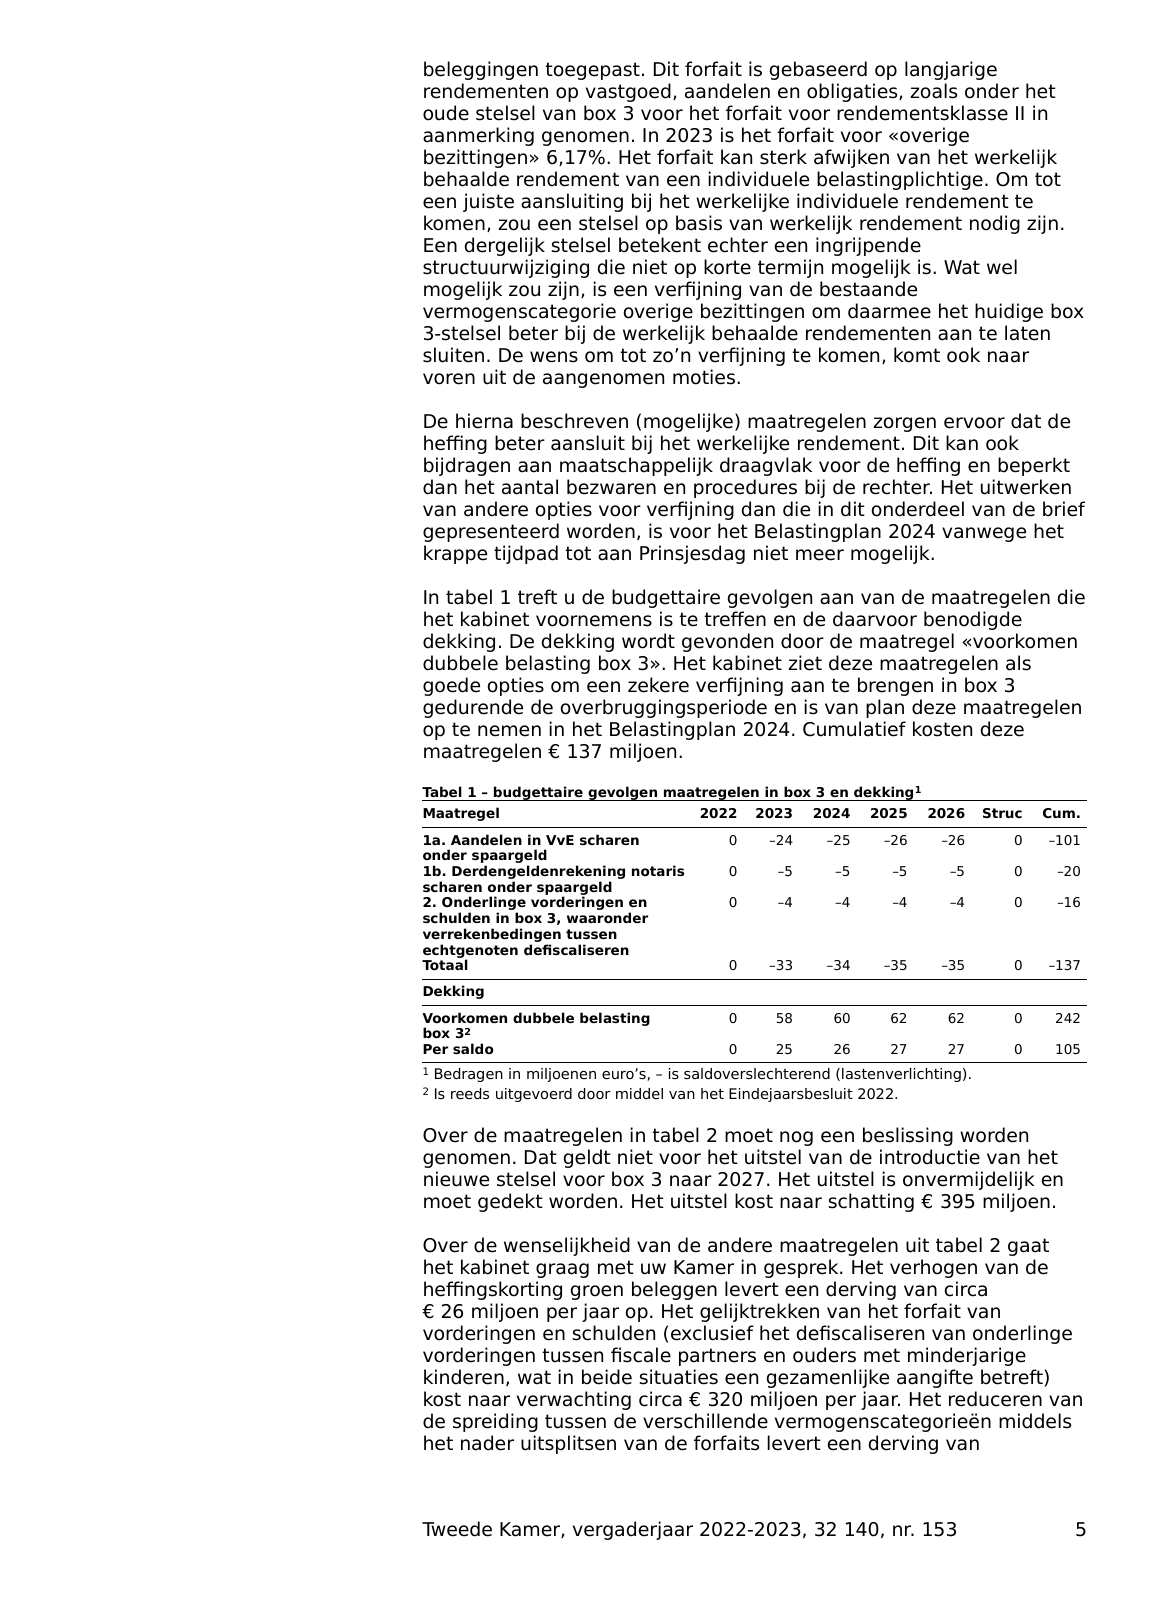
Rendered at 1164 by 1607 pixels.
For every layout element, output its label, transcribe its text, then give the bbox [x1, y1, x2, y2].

table_cell 1a. Aandelen in VvE scharen onder spaargeld [422, 828, 686, 864]
table_cell 0 [971, 828, 1028, 864]
table_cell Dekking [422, 980, 747, 1005]
table_cell 27 [856, 1042, 913, 1062]
table_cell –4 [743, 895, 799, 958]
table_cell –16 [1028, 895, 1087, 958]
table_cell 2026 [913, 801, 971, 827]
table_cell 1 Bedragen in miljoenen euro’s, – is saldoverslechterend (lastenverlichting). 2 Is reeds uitgevoerd door middel van het Eindejaarsbesluit 2022. [422, 1063, 1087, 1103]
text Over de wenselijkheid van de andere maatregelen uit tabel 2 gaat het kabinet graag met uw Kamer in gesprek. Het verhogen van de heffingskorting groen beleggen levert een derving van circa € 26 miljoen per jaar op. Het gelijktrekken van het forfait van vorderingen en schulden (exclusief het defiscaliseren van onderlinge vorderingen tussen fiscale partners en ouders met minderjarige kinderen, wat in beide situaties een gezamenlijke aangifte betreft) kost naar verwachting circa € 320 miljoen per jaar. Het reduceren van de spreiding tussen de verschillende vermogenscategorieën middels het nader uitsplitsen van de forfaits levert een derving van [422, 1235, 1087, 1455]
text beleggingen toegepast. Dit forfait is gebaseerd op langjarige rendementen op vastgoed, aandelen en obligaties, zoals onder het oude stelsel van box 3 voor het forfait voor rendementsklasse II in aanmerking genomen. In 2023 is het forfait voor «overige bezittingen» 6,17%. Het forfait kan sterk afwijken van het werkelijk behaalde rendement van een individuele belastingplichtige. Om tot een juiste aansluiting bij het werkelijke individuele rendement te komen, zou een stelsel op basis van werkelijk rendement nodig zijn. Een dergelijk stelsel betekent echter een ingrijpende structuurwijziging die niet op korte termijn mogelijk is. Wat wel mogelijk zou zijn, is een verfijning van de bestaande vermogenscategorie overige bezittingen om daarmee het huidige box 3-stelsel beter bij de werkelijk behaalde rendementen aan te laten sluiten. De wens om tot zo’n verfijning te komen, komt ook naar voren uit de aangenomen moties. [422, 59, 1087, 389]
table_cell –26 [856, 828, 913, 864]
table_cell Maatregel [422, 801, 686, 827]
table_cell 242 [1028, 1006, 1087, 1042]
table_cell –33 [743, 958, 799, 978]
table_header Tabel 1 – budgettaire gevolgen maatregelen in box 3 en dekking1 [422, 785, 1087, 800]
table_cell –4 [856, 895, 913, 958]
table_cell –34 [799, 958, 856, 978]
table_cell 60 [799, 1006, 856, 1042]
table_cell [747, 980, 1087, 1005]
table_cell 2025 [856, 801, 913, 827]
table_cell 58 [743, 1006, 799, 1042]
table_cell 25 [743, 1042, 799, 1062]
table_cell Cum. [1028, 801, 1087, 827]
table_cell 0 [686, 864, 743, 895]
table_cell –35 [913, 958, 971, 978]
table_cell –35 [856, 958, 913, 978]
table_cell –24 [743, 828, 799, 864]
table_cell –5 [913, 864, 971, 895]
text De hierna beschreven (mogelijke) maatregelen zorgen ervoor dat de heffing beter aansluit bij het werkelijke rendement. Dit kan ook bijdragen aan maatschappelijk draagvlak voor de heffing en beperkt dan het aantal bezwaren en procedures bij de rechter. Het uitwerken van andere opties voor verfijning dan die in dit onderdeel van de brief gepresenteerd worden, is voor het Belastingplan 2024 vanwege het krappe tijdpad tot aan Prinsjesdag niet meer mogelijk. [422, 411, 1087, 565]
table_cell Per saldo [422, 1042, 686, 1062]
table_cell 62 [856, 1006, 913, 1042]
table_cell –137 [1028, 958, 1087, 978]
table_cell –26 [913, 828, 971, 864]
table_cell 26 [799, 1042, 856, 1062]
table_cell –4 [799, 895, 856, 958]
table_cell 0 [971, 958, 1028, 978]
table_cell 0 [686, 958, 743, 978]
table_cell Struc [971, 801, 1028, 827]
table_cell 0 [686, 895, 743, 958]
text Over de maatregelen in tabel 2 moet nog een beslissing worden genomen. Dat geldt niet voor het uitstel van de introductie van het nieuwe stelsel voor box 3 naar 2027. Het uitstel is onvermijdelijk en moet gedekt worden. Het uitstel kost naar schatting € 395 miljoen. [422, 1125, 1087, 1213]
table_cell 0 [971, 864, 1028, 895]
table_cell –5 [856, 864, 913, 895]
table_cell –4 [913, 895, 971, 958]
table_cell 2022 [686, 801, 743, 827]
table_cell –5 [799, 864, 856, 895]
table_cell 0 [686, 828, 743, 864]
table_cell 62 [913, 1006, 971, 1042]
table_cell –5 [743, 864, 799, 895]
table_cell 0 [971, 1006, 1028, 1042]
table_cell 2. Onderlinge vorderingen en schulden in box 3, waaronder verrekenbedingen tussen echtgenoten defiscaliseren [422, 895, 686, 958]
table_cell Totaal [422, 958, 686, 978]
table_cell –20 [1028, 864, 1087, 895]
table_cell 0 [686, 1006, 743, 1042]
table_cell 27 [913, 1042, 971, 1062]
table_cell 0 [971, 895, 1028, 958]
table_cell 0 [971, 1042, 1028, 1062]
table_cell Voorkomen dubbele belasting box 32 [422, 1006, 686, 1042]
table_cell –25 [799, 828, 856, 864]
table_cell 0 [686, 1042, 743, 1062]
table_cell –101 [1028, 828, 1087, 864]
text In tabel 1 treft u de budgettaire gevolgen aan van de maatregelen die het kabinet voornemens is te treffen en de daarvoor benodigde dekking. De dekking wordt gevonden door de maatregel «voorkomen dubbele belasting box 3». Het kabinet ziet deze maatregelen als goede opties om een zekere verfijning aan te brengen in box 3 gedurende de overbruggingsperiode en is van plan deze maatregelen op te nemen in het Belastingplan 2024. Cumulatief kosten deze maatregelen € 137 miljoen. [422, 587, 1087, 763]
table_cell 1b. Derdengeldenrekening notaris scharen onder spaargeld [422, 864, 686, 895]
table_cell 2023 [743, 801, 799, 827]
table_cell 2024 [799, 801, 856, 827]
table_cell 105 [1028, 1042, 1087, 1062]
